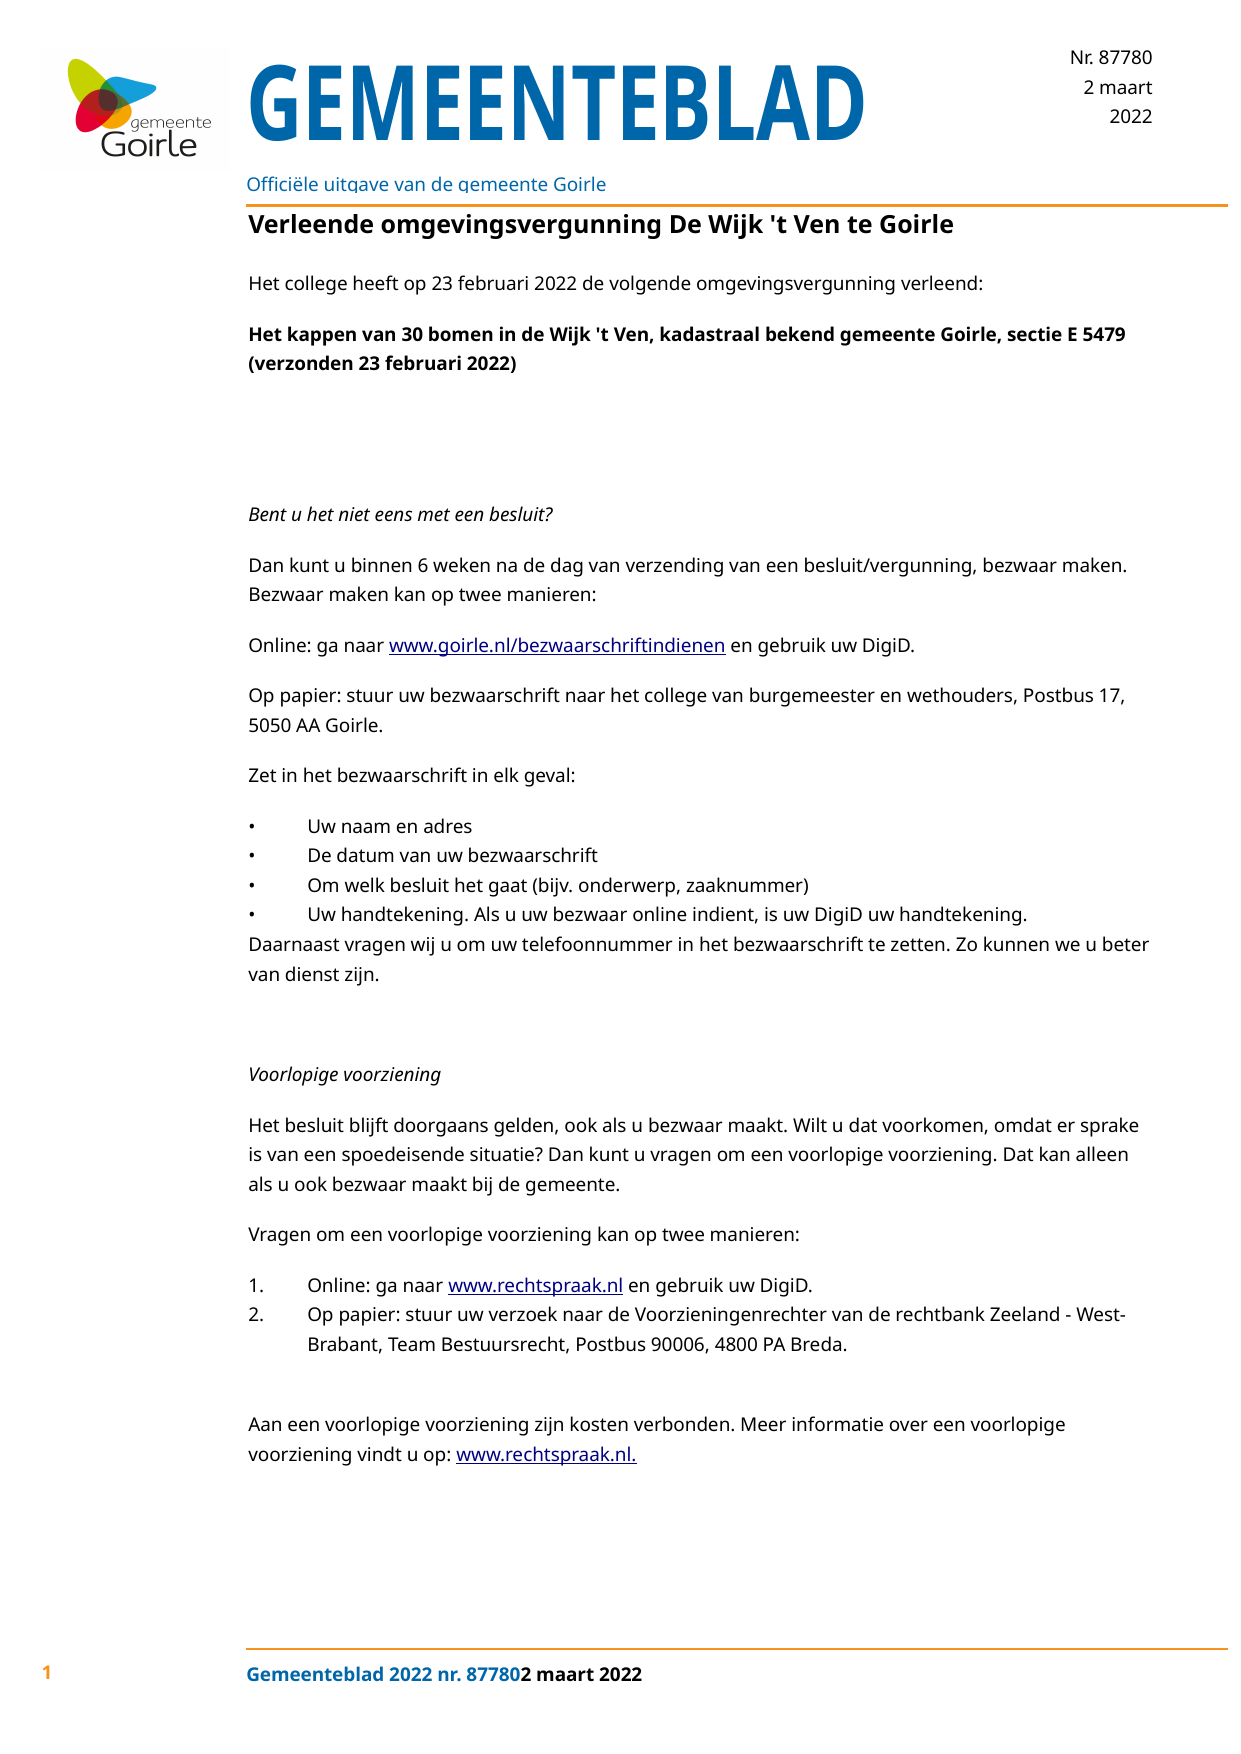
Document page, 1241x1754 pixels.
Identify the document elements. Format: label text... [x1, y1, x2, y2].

list Uw handtekening. Als u uw bezwaar online indient, is uw DigiD uw handtekening. [248, 902, 1152, 927]
text Bent u het niet eens met een besluit? [248, 502, 1152, 527]
list Uw naam en adres [248, 813, 1152, 838]
text Verleende omgevingsvergunning De Wijk 't Ven te Goirle [248, 207, 1152, 241]
text Het besluit blijft doorgaans gelden, ook als u bezwaar maakt. Wilt u dat voorkomen, omdat er sprake is van een spoedeisende situatie? Dan kunt u vragen om een voorlopige voorziening. Dat kan alleen als u ook bezwaar maakt bij de gemeente. [248, 1112, 1152, 1197]
list Online: ga naar www.rechtspraak.nl en gebruik uw DigiD. [248, 1272, 1152, 1298]
list Op papier: stuur uw verzoek naar de Voorzieningenrechter van de rechtbank Zeeland - West-Brabant, Team Bestuursrecht, Postbus 90006, 4800 PA Breda. [248, 1302, 1152, 1357]
text Zet in het bezwaarschrift in elk geval: [248, 762, 1152, 788]
text Op papier: stuur uw bezwaarschrift naar het college van burgemeester en wethouders, Postbus 17, 5050 AA Goirle. [248, 682, 1152, 738]
list De datum van uw bezwaarschrift [248, 842, 1152, 868]
text Voorlopige voorziening [248, 1062, 1152, 1087]
text Daarnaast vragen wij u om uw telefoonnummer in het bezwaarschrift te zetten. Zo kunnen we u beter van dienst zijn. [248, 931, 1152, 986]
list Om welk besluit het gaat (bijv. onderwerp, zaaknummer) [248, 872, 1152, 898]
text Dan kunt u binnen 6 weken na de dag van verzending van een besluit/vergunning, bezwaar maken. Bezwaar maken kan op twee manieren: [248, 552, 1152, 607]
text Aan een voorlopige voorziening zijn kosten verbonden. Meer informatie over een voorlopige voorziening vindt u op: www.rechtspraak.nl. [248, 1411, 1152, 1466]
text Het kappen van 30 bomen in de Wijk 't Ven, kadastraal bekend gemeente Goirle, sectie E 5479 (verzonden 23 februari 2022) [248, 321, 1152, 376]
picture [41, 47, 231, 172]
text Vragen om een voorlopige voorziening kan op twee manieren: [248, 1222, 1152, 1247]
text Het college heeft op 23 februari 2022 de volgende omgevingsvergunning verleend: [248, 270, 1152, 296]
text Online: ga naar www.goirle.nl/bezwaarschriftindienen en gebruik uw DigiD. [248, 632, 1152, 658]
